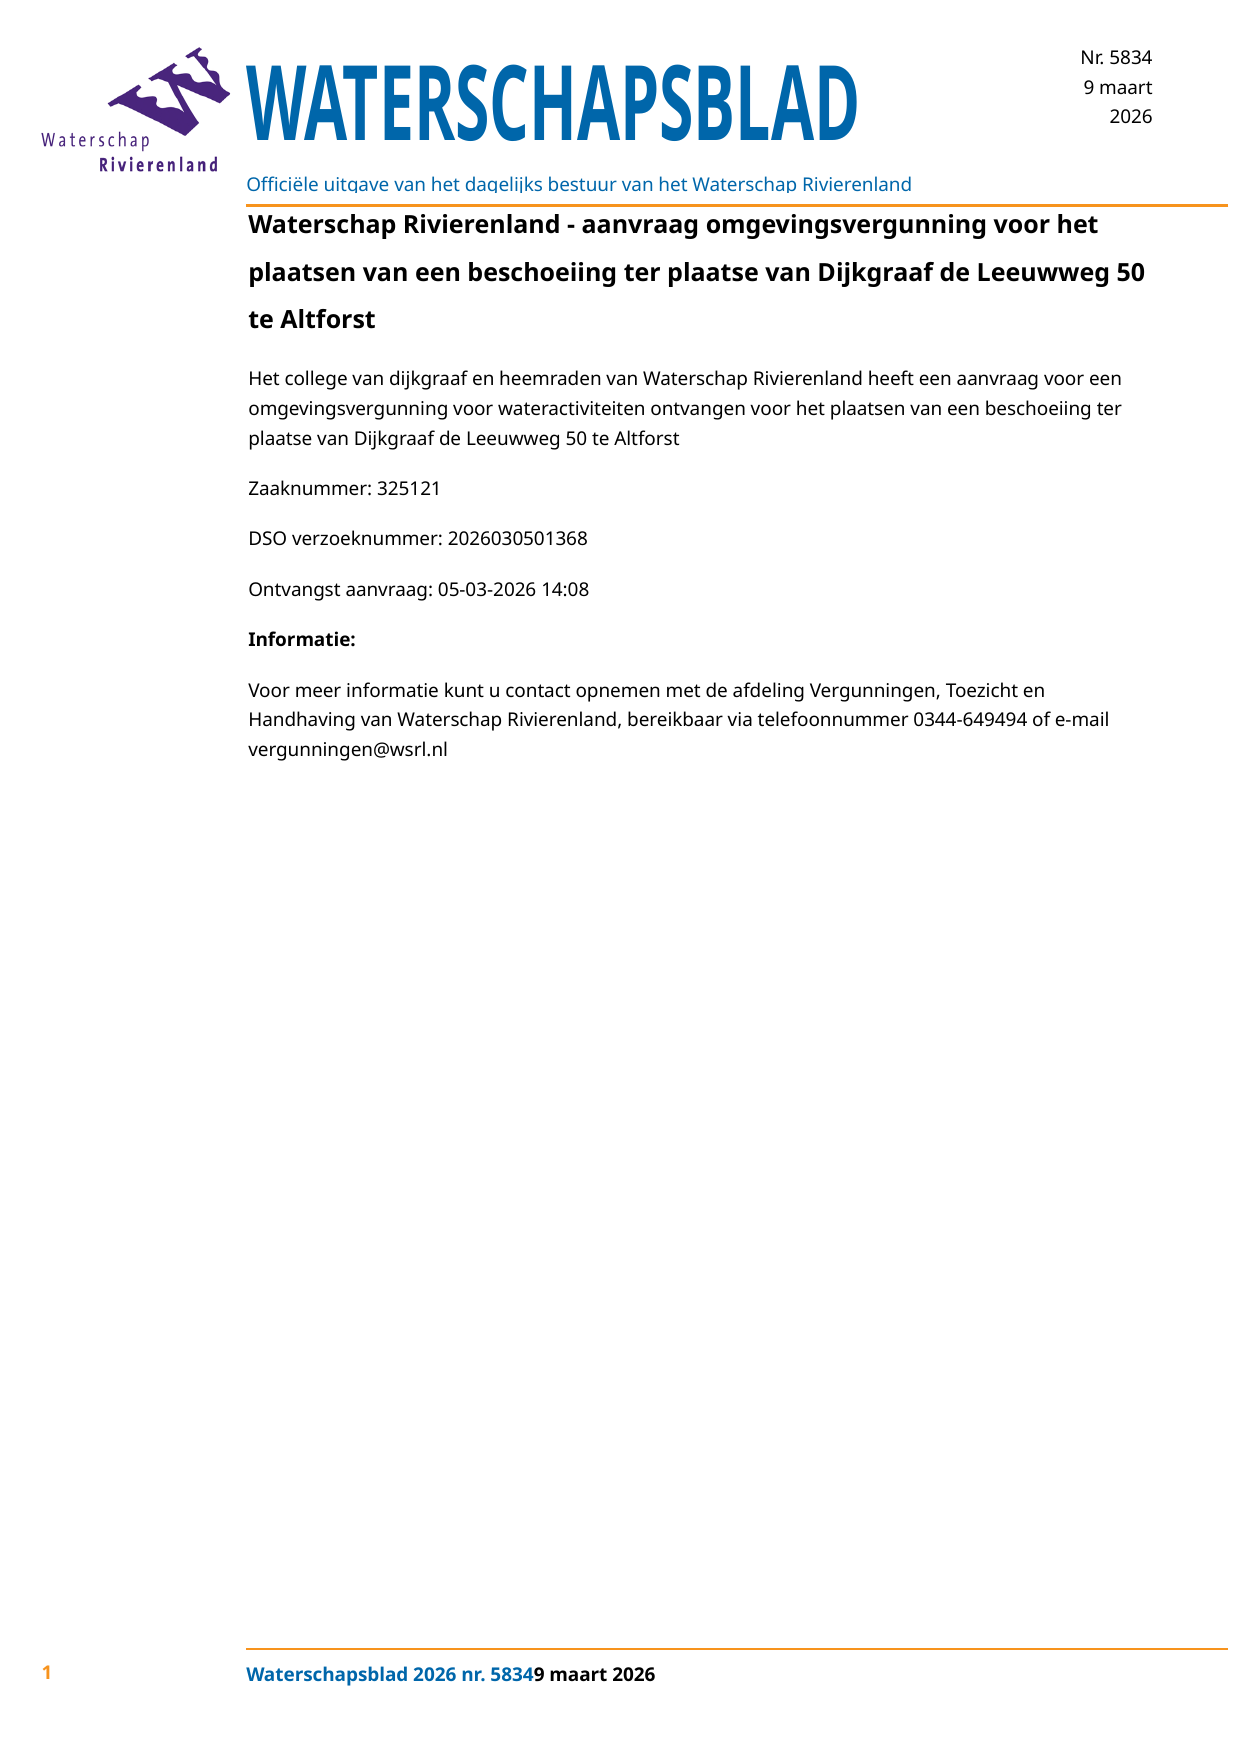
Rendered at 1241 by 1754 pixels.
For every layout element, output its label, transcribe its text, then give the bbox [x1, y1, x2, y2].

picture [41, 47, 231, 172]
text Informatie: [248, 626, 1152, 652]
text Het college van dijkgraaf en heemraden van Waterschap Rivierenland heeft een aanvraag voor een omgevingsvergunning voor wateractiviteiten ontvangen voor het plaatsen van een beschoeiing ter plaatse van Dijkgraaf de Leeuwweg 50 te Altforst [248, 366, 1152, 450]
text Voor meer informatie kunt u contact opnemen met de afdeling Vergunningen, Toezicht en Handhaving van Waterschap Rivierenland, bereikbaar via telefoonnummer 0344-649494 of e-mail vergunningen@wsrl.nl [248, 677, 1152, 762]
text Zaaknummer: 325121 [248, 475, 1152, 501]
text DSO verzoeknummer: 2026030501368 [248, 526, 1152, 551]
text Waterschap Rivierenland - aanvraag omgevingsvergunning voor het plaatsen van een beschoeiing ter plaatse van Dijkgraaf de Leeuwweg 50 te Altforst [248, 207, 1152, 336]
text Ontvangst aanvraag: 05-03-2026 14:08 [248, 576, 1152, 602]
